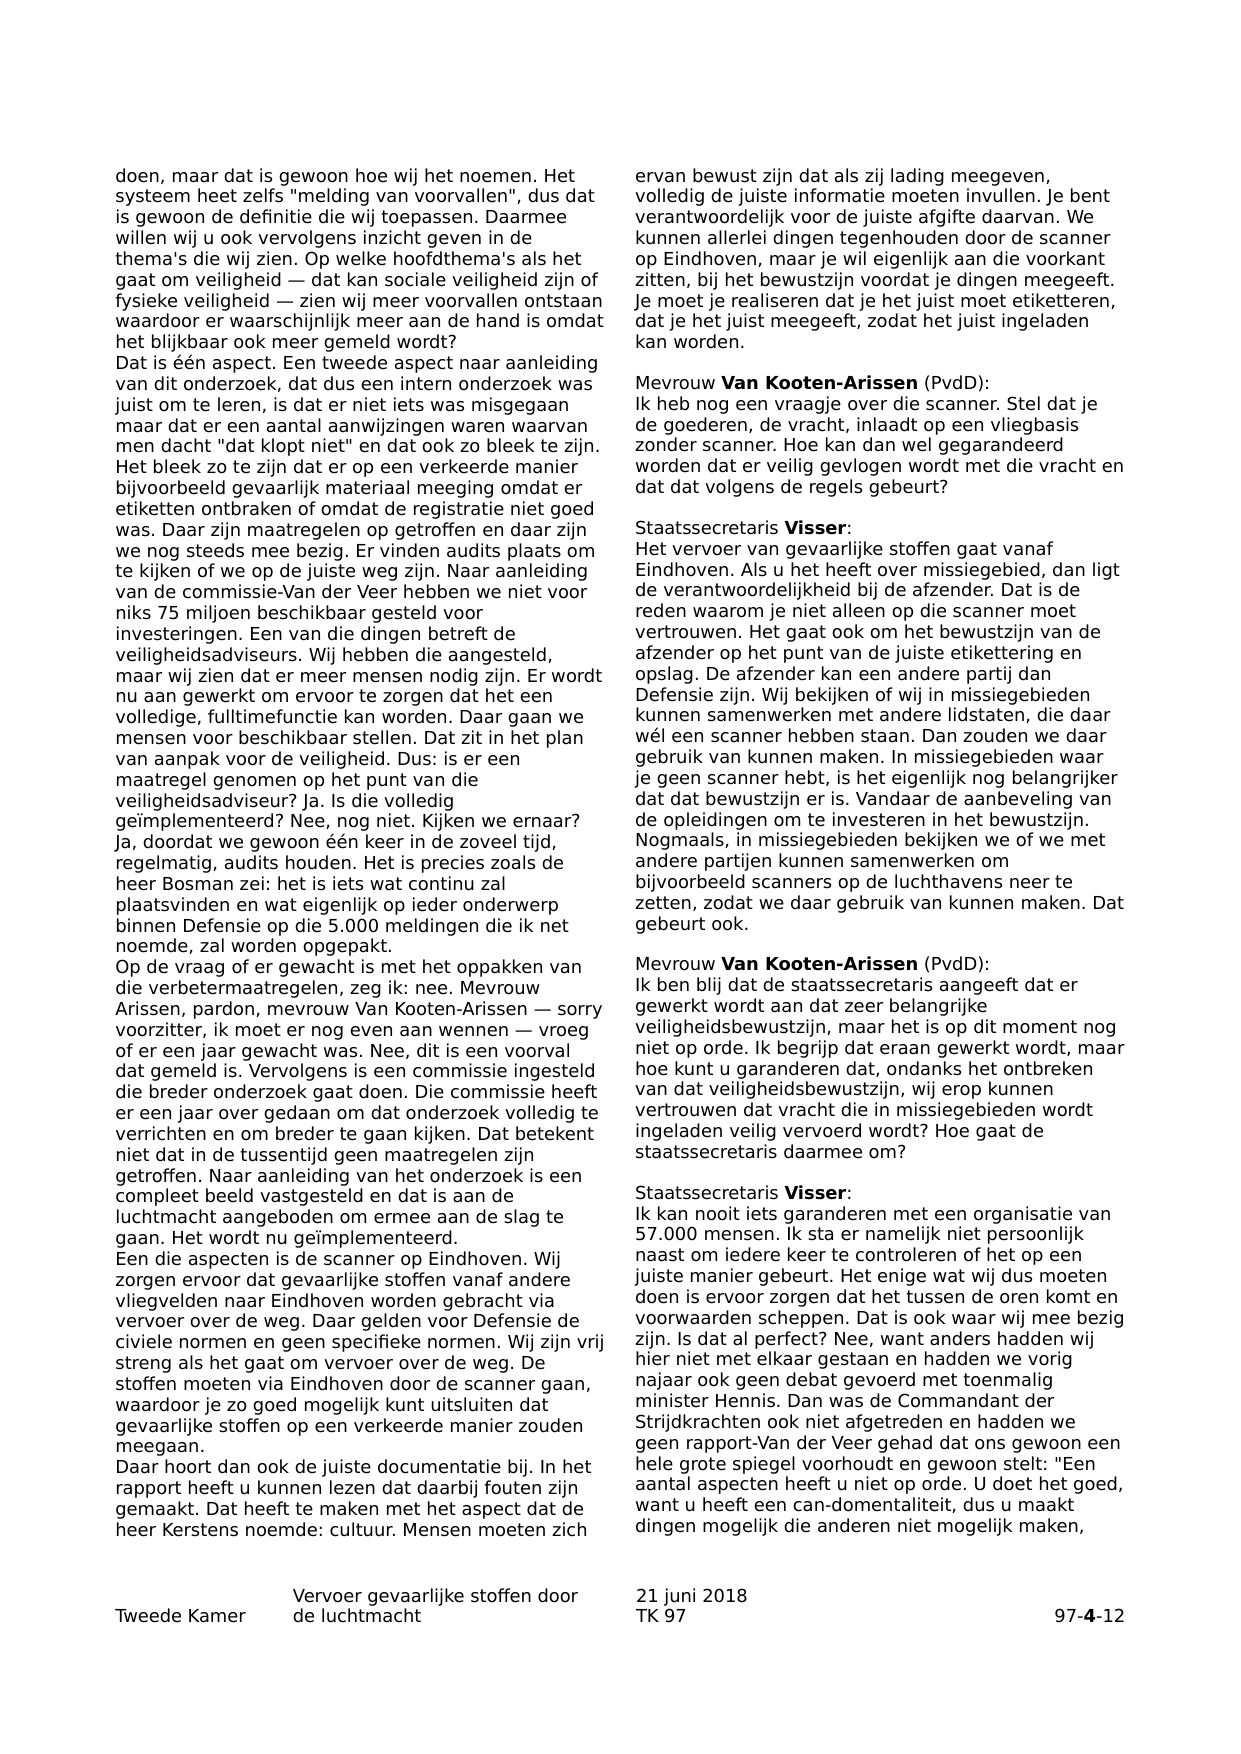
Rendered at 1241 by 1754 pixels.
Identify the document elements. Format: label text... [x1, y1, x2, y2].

text Daar hoort dan ook de juiste documentatie bij. In het rapport heeft u kunnen lezen dat daarbij fouten zijn gemaakt. Dat heeft te maken met het aspect dat de heer Kerstens noemde: cultuur. Mensen moeten zich [115, 1457, 605, 1540]
text Een die aspecten is de scanner op Eindhoven. Wij zorgen ervoor dat gevaarlijke stoffen vanaf andere vliegvelden naar Eindhoven worden gebracht via vervoer over de weg. Daar gelden voor Defensie de civiele normen en geen specifieke normen. Wij zijn vrij streng als het gaat om vervoer over de weg. De stoffen moeten via Eindhoven door de scanner gaan, waardoor je zo goed mogelijk kunt uitsluiten dat gevaarlijke stoffen op een verkeerde manier zouden meegaan. [115, 1249, 605, 1457]
text Ik kan nooit iets garanderen met een organisatie van 57.000 mensen. Ik sta er namelijk niet persoonlijk naast om iedere keer te controleren of het op een juiste manier gebeurt. Het enige wat wij dus moeten doen is ervoor zorgen dat het tussen de oren komt en voorwaarden scheppen. Dat is ook waar wij mee bezig zijn. Is dat al perfect? Nee, want anders hadden wij hier niet met elkaar gestaan en hadden we vorig najaar ook geen debat gevoerd met toenmalig minister Hennis. Dan was de Commandant der Strijdkrachten ook niet afgetreden en hadden we geen rapport-Van der Veer gehad dat ons gewoon een hele grote spiegel voorhoudt en gewoon stelt: "Een aantal aspecten heeft u niet op orde. U doet het goed, want u heeft een can-domentaliteit, dus u maakt dingen mogelijk die anderen niet mogelijk maken, [635, 1203, 1125, 1537]
text Mevrouw Van Kooten-Arissen (PvdD): [635, 373, 1125, 393]
text Ik ben blij dat de staatssecretaris aangeeft dat er gewerkt wordt aan dat zeer belangrijke veiligheidsbewustzijn, maar het is op dit moment nog niet op orde. Ik begrijp dat eraan gewerkt wordt, maar hoe kunt u garanderen dat, ondanks het ontbreken van dat veiligheidsbewustzijn, wij erop kunnen vertrouwen dat vracht die in missiegebieden wordt ingeladen veilig vervoerd wordt? Hoe gaat de staatssecretaris daarmee om? [635, 975, 1125, 1162]
text Het vervoer van gevaarlijke stoffen gaat vanaf Eindhoven. Als u het heeft over missiegebied, dan ligt de verantwoordelijkheid bij de afzender. Dat is de reden waarom je niet alleen op die scanner moet vertrouwen. Het gaat ook om het bewustzijn van de afzender op het punt van de juiste etikettering en opslag. De afzender kan een andere partij dan Defensie zijn. Wij bekijken of wij in missiegebieden kunnen samenwerken met andere lidstaten, die daar wél een scanner hebben staan. Dan zouden we daar gebruik van kunnen maken. In missiegebieden waar je geen scanner hebt, is het eigenlijk nog belangrijker dat dat bewustzijn er is. Vandaar de aanbeveling van de opleidingen om te investeren in het bewustzijn. Nogmaals, in missiegebieden bekijken we of we met andere partijen kunnen samenwerken om bijvoorbeeld scanners op de luchthavens neer te zetten, zodat we daar gebruik van kunnen maken. Dat gebeurt ook. [635, 538, 1125, 934]
text Staatssecretaris Visser: [635, 518, 1125, 538]
text ervan bewust zijn dat als zij lading meegeven, volledig de juiste informatie moeten invullen. Je bent verantwoordelijk voor de juiste afgifte daarvan. We kunnen allerlei dingen tegenhouden door de scanner op Eindhoven, maar je wil eigenlijk aan die voorkant zitten, bij het bewustzijn voordat je dingen meegeeft. Je moet je realiseren dat je het juist moet etiketteren, dat je het juist meegeeft, zodat het juist ingeladen kan worden. [635, 165, 1125, 353]
text Staatssecretaris Visser: [635, 1182, 1125, 1203]
text Ik heb nog een vraagje over die scanner. Stel dat je de goederen, de vracht, inlaadt op een vliegbasis zonder scanner. Hoe kan dan wel gegarandeerd worden dat er veilig gevlogen wordt met die vracht en dat dat volgens de regels gebeurt? [635, 393, 1125, 498]
text doen, maar dat is gewoon hoe wij het noemen. Het systeem heet zelfs "melding van voorvallen", dus dat is gewoon de definitie die wij toepassen. Daarmee willen wij u ook vervolgens inzicht geven in de thema's die wij zien. Op welke hoofdthema's als het gaat om veiligheid — dat kan sociale veiligheid zijn of fysieke veiligheid — zien wij meer voorvallen ontstaan waardoor er waarschijnlijk meer aan de hand is omdat het blijkbaar ook meer gemeld wordt? [115, 165, 605, 353]
text Mevrouw Van Kooten-Arissen (PvdD): [635, 954, 1125, 975]
text Dat is één aspect. Een tweede aspect naar aanleiding van dit onderzoek, dat dus een intern onderzoek was juist om te leren, is dat er niet iets was misgegaan maar dat er een aantal aanwijzingen waren waarvan men dacht "dat klopt niet" en dat ook zo bleek te zijn. Het bleek zo te zijn dat er op een verkeerde manier bijvoorbeeld gevaarlijk materiaal meeging omdat er etiketten ontbraken of omdat de registratie niet goed was. Daar zijn maatregelen op getroffen en daar zijn we nog steeds mee bezig. Er vinden audits plaats om te kijken of we op de juiste weg zijn. Naar aanleiding van de commissie-Van der Veer hebben we niet voor niks 75 miljoen beschikbaar gesteld voor investeringen. Een van die dingen betreft de veiligheidsadviseurs. Wij hebben die aangesteld, maar wij zien dat er meer mensen nodig zijn. Er wordt nu aan gewerkt om ervoor te zorgen dat het een volledige, fulltimefunctie kan worden. Daar gaan we mensen voor beschikbaar stellen. Dat zit in het plan van aanpak voor de veiligheid. Dus: is er een maatregel genomen op het punt van die veiligheidsadviseur? Ja. Is die volledig geïmplementeerd? Nee, nog niet. Kijken we ernaar? Ja, doordat we gewoon één keer in de zoveel tijd, regelmatig, audits houden. Het is precies zoals de heer Bosman zei: het is iets wat continu zal plaatsvinden en wat eigenlijk op ieder onderwerp binnen Defensie op die 5.000 meldingen die ik net noemde, zal worden opgepakt. [115, 353, 605, 957]
text Op de vraag of er gewacht is met het oppakken van die verbetermaatregelen, zeg ik: nee. Mevrouw Arissen, pardon, mevrouw Van Kooten-Arissen — sorry voorzitter, ik moet er nog even aan wennen — vroeg of er een jaar gewacht was. Nee, dit is een voorval dat gemeld is. Vervolgens is een commissie ingesteld die breder onderzoek gaat doen. Die commissie heeft er een jaar over gedaan om dat onderzoek volledig te verrichten en om breder te gaan kijken. Dat betekent niet dat in de tussentijd geen maatregelen zijn getroffen. Naar aanleiding van het onderzoek is een compleet beeld vastgesteld en dat is aan de luchtmacht aangeboden om ermee aan de slag te gaan. Het wordt nu geïmplementeerd. [115, 957, 605, 1249]
